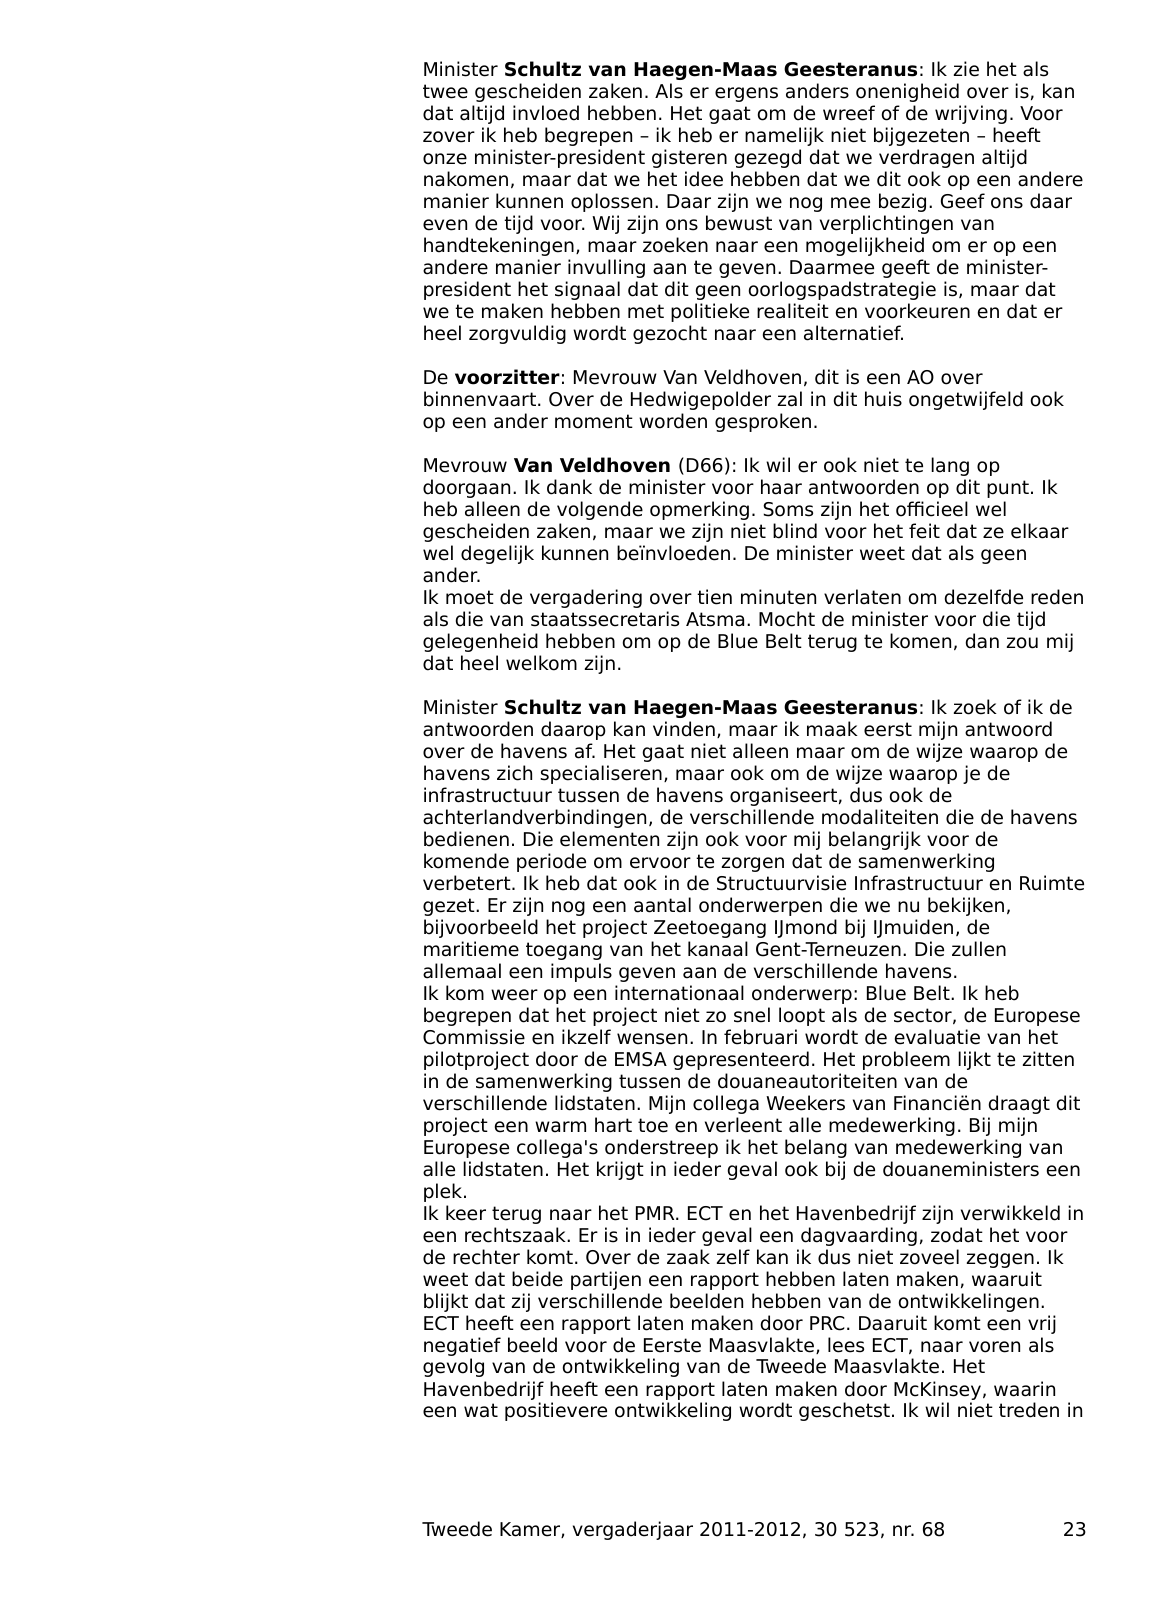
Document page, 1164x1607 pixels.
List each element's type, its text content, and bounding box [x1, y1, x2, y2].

text Ik moet de vergadering over tien minuten verlaten om dezelfde reden als die van staatssecretaris Atsma. Mocht de minister voor die tijd gelegenheid hebben om op de Blue Belt terug te komen, dan zou mij dat heel welkom zijn. [422, 587, 1087, 675]
text Minister Schultz van Haegen-Maas Geesteranus: Ik zoek of ik de antwoorden daarop kan vinden, maar ik maak eerst mijn antwoord over de havens af. Het gaat niet alleen maar om de wijze waarop de havens zich specialiseren, maar ook om de wijze waarop je de infrastructuur tussen de havens organiseert, dus ook de achterlandverbindingen, de verschillende modaliteiten die de havens bedienen. Die elementen zijn ook voor mij belangrijk voor de komende periode om ervoor te zorgen dat de samenwerking verbetert. Ik heb dat ook in de Structuurvisie Infrastructuur en Ruimte gezet. Er zijn nog een aantal onderwerpen die we nu bekijken, bijvoorbeeld het project Zeetoegang IJmond bij IJmuiden, de maritieme toegang van het kanaal Gent-Terneuzen. Die zullen allemaal een impuls geven aan de verschillende havens. [422, 697, 1087, 983]
text Mevrouw Van Veldhoven (D66): Ik wil er ook niet te lang op doorgaan. Ik dank de minister voor haar antwoorden op dit punt. Ik heb alleen de volgende opmerking. Soms zijn het officieel wel gescheiden zaken, maar we zijn niet blind voor het feit dat ze elkaar wel degelijk kunnen beïnvloeden. De minister weet dat als geen ander. [422, 455, 1087, 587]
text Ik kom weer op een internationaal onderwerp: Blue Belt. Ik heb begrepen dat het project niet zo snel loopt als de sector, de Europese Commissie en ikzelf wensen. In februari wordt de evaluatie van het pilotproject door de EMSA gepresenteerd. Het probleem lijkt te zitten in de samenwerking tussen de douaneautoriteiten van de verschillende lidstaten. Mijn collega Weekers van Financiën draagt dit project een warm hart toe en verleent alle medewerking. Bij mijn Europese collega's onderstreep ik het belang van medewerking van alle lidstaten. Het krijgt in ieder geval ook bij de douaneministers een plek. [422, 983, 1087, 1203]
text De voorzitter: Mevrouw Van Veldhoven, dit is een AO over binnenvaart. Over de Hedwigepolder zal in dit huis ongetwijfeld ook op een ander moment worden gesproken. [422, 367, 1087, 433]
text Ik keer terug naar het PMR. ECT en het Havenbedrijf zijn verwikkeld in een rechtszaak. Er is in ieder geval een dagvaarding, zodat het voor de rechter komt. Over de zaak zelf kan ik dus niet zoveel zeggen. Ik weet dat beide partijen een rapport hebben laten maken, waaruit blijkt dat zij verschillende beelden hebben van de ontwikkelingen. ECT heeft een rapport laten maken door PRC. Daaruit komt een vrij negatief beeld voor de Eerste Maasvlakte, lees ECT, naar voren als gevolg van de ontwikkeling van de Tweede Maasvlakte. Het Havenbedrijf heeft een rapport laten maken door McKinsey, waarin een wat positievere ontwikkeling wordt geschetst. Ik wil niet treden in [422, 1203, 1087, 1422]
text Minister Schultz van Haegen-Maas Geesteranus: Ik zie het als twee gescheiden zaken. Als er ergens anders onenigheid over is, kan dat altijd invloed hebben. Het gaat om de wreef of de wrijving. Voor zover ik heb begrepen – ik heb er namelijk niet bijgezeten – heeft onze minister-president gisteren gezegd dat we verdragen altijd nakomen, maar dat we het idee hebben dat we dit ook op een andere manier kunnen oplossen. Daar zijn we nog mee bezig. Geef ons daar even de tijd voor. Wij zijn ons bewust van verplichtingen van handtekeningen, maar zoeken naar een mogelijkheid om er op een andere manier invulling aan te geven. Daarmee geeft de minister-president het signaal dat dit geen oorlogspadstrategie is, maar dat we te maken hebben met politieke realiteit en voorkeuren en dat er heel zorgvuldig wordt gezocht naar een alternatief. [422, 59, 1087, 345]
